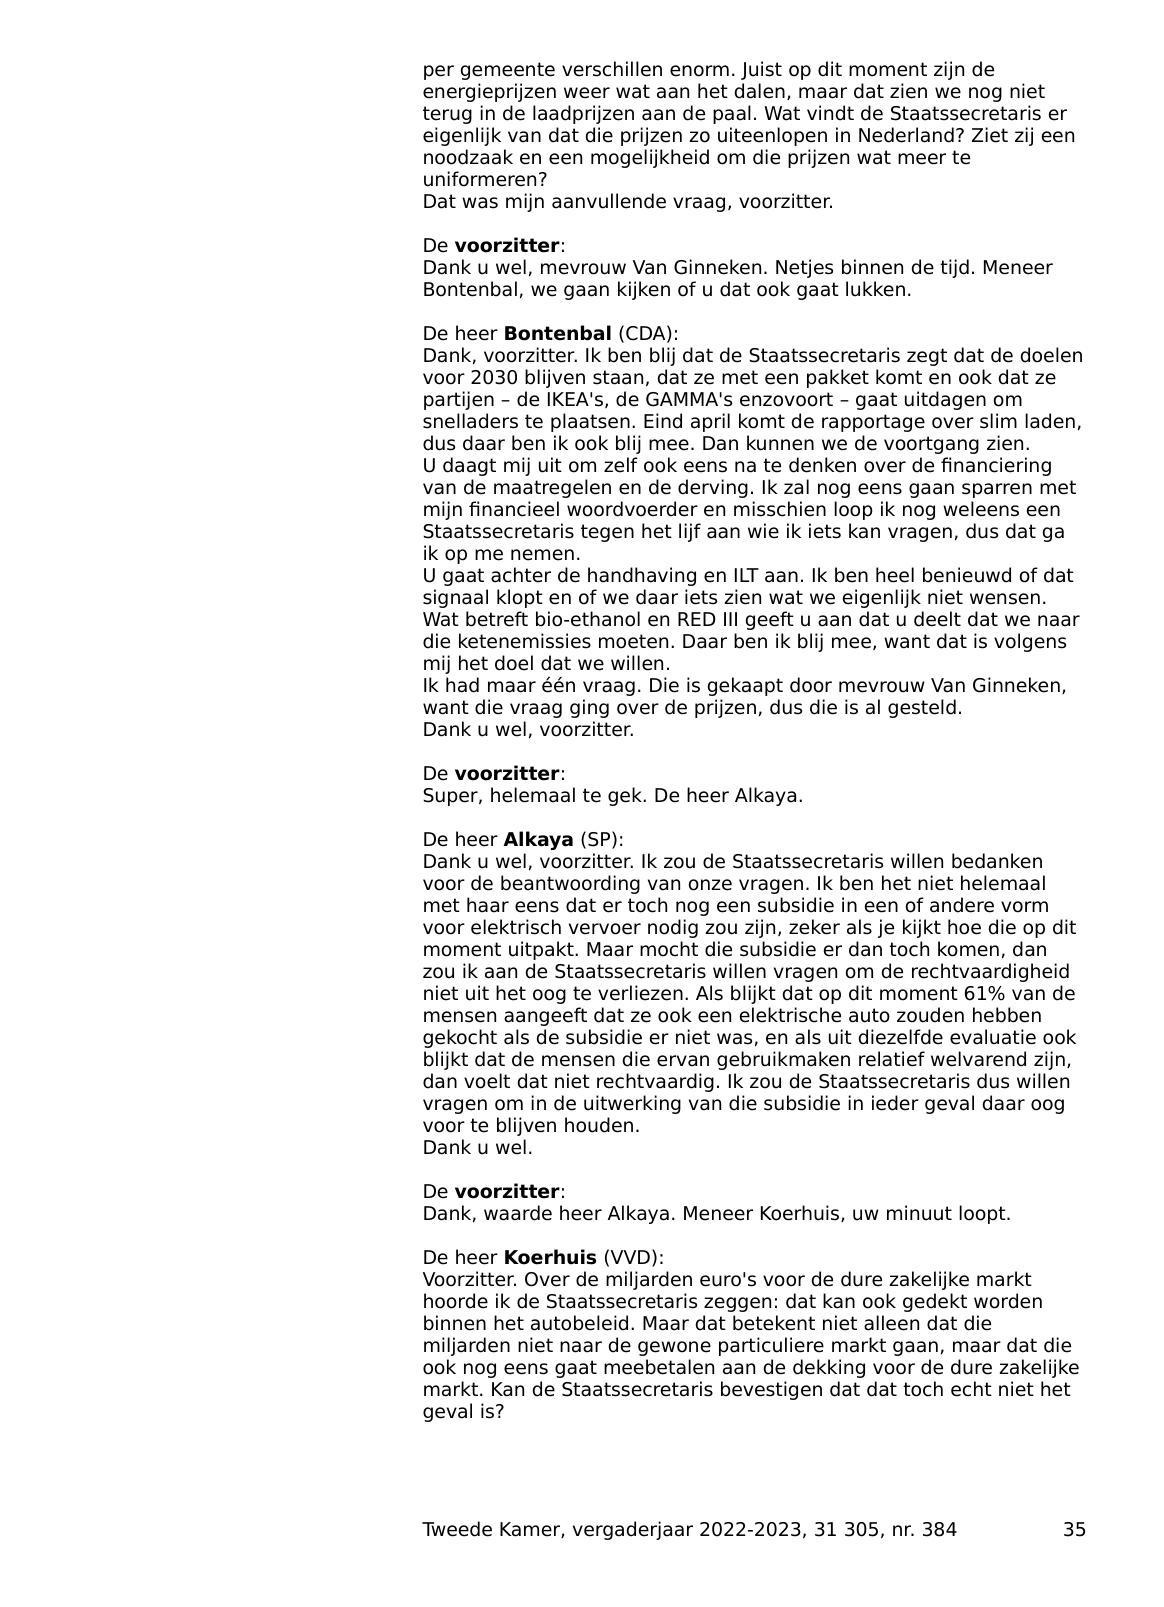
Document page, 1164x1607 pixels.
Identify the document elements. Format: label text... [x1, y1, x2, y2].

text Dat was mijn aanvullende vraag, voorzitter. [422, 191, 1087, 213]
text U daagt mij uit om zelf ook eens na te denken over de financiering van de maatregelen en de derving. Ik zal nog eens gaan sparren met mijn financieel woordvoerder en misschien loop ik nog weleens een Staatssecretaris tegen het lijf aan wie ik iets kan vragen, dus dat ga ik op me nemen. [422, 455, 1087, 565]
text Ik had maar één vraag. Die is gekaapt door mevrouw Van Ginneken, want die vraag ging over de prijzen, dus die is al gesteld. [422, 675, 1087, 719]
text De voorzitter: [422, 235, 1087, 257]
text Dank u wel, mevrouw Van Ginneken. Netjes binnen de tijd. Meneer Bontenbal, we gaan kijken of u dat ook gaat lukken. [422, 257, 1087, 301]
text Voorzitter. Over de miljarden euro's voor de dure zakelijke markt hoorde ik de Staatssecretaris zeggen: dat kan ook gedekt worden binnen het autobeleid. Maar dat betekent niet alleen dat die miljarden niet naar de gewone particuliere markt gaan, maar dat die ook nog eens gaat meebetalen aan de dekking voor de dure zakelijke markt. Kan de Staatssecretaris bevestigen dat dat toch echt niet het geval is? [422, 1269, 1087, 1423]
text Wat betreft bio-ethanol en RED III geeft u aan dat u deelt dat we naar die ketenemissies moeten. Daar ben ik blij mee, want dat is volgens mij het doel dat we willen. [422, 609, 1087, 675]
text Super, helemaal te gek. De heer Alkaya. [422, 785, 1087, 807]
text De voorzitter: [422, 763, 1087, 785]
text De voorzitter: [422, 1181, 1087, 1203]
text De heer Koerhuis (VVD): [422, 1247, 1087, 1269]
text De heer Alkaya (SP): [422, 829, 1087, 851]
text Dank u wel. [422, 1137, 1087, 1159]
text Dank u wel, voorzitter. [422, 719, 1087, 741]
text U gaat achter de handhaving en ILT aan. Ik ben heel benieuwd of dat signaal klopt en of we daar iets zien wat we eigenlijk niet wensen. [422, 565, 1087, 609]
text De heer Bontenbal (CDA): [422, 323, 1087, 345]
text Dank, voorzitter. Ik ben blij dat de Staatssecretaris zegt dat de doelen voor 2030 blijven staan, dat ze met een pakket komt en ook dat ze partijen – de IKEA's, de GAMMA's enzovoort – gaat uitdagen om snelladers te plaatsen. Eind april komt de rapportage over slim laden, dus daar ben ik ook blij mee. Dan kunnen we de voortgang zien. [422, 345, 1087, 455]
text Dank u wel, voorzitter. Ik zou de Staatssecretaris willen bedanken voor de beantwoording van onze vragen. Ik ben het niet helemaal met haar eens dat er toch nog een subsidie in een of andere vorm voor elektrisch vervoer nodig zou zijn, zeker als je kijkt hoe die op dit moment uitpakt. Maar mocht die subsidie er dan toch komen, dan zou ik aan de Staatssecretaris willen vragen om de rechtvaardigheid niet uit het oog te verliezen. Als blijkt dat op dit moment 61% van de mensen aangeeft dat ze ook een elektrische auto zouden hebben gekocht als de subsidie er niet was, en als uit diezelfde evaluatie ook blijkt dat de mensen die ervan gebruikmaken relatief welvarend zijn, dan voelt dat niet rechtvaardig. Ik zou de Staatssecretaris dus willen vragen om in de uitwerking van die subsidie in ieder geval daar oog voor te blijven houden. [422, 851, 1087, 1137]
text per gemeente verschillen enorm. Juist op dit moment zijn de energieprijzen weer wat aan het dalen, maar dat zien we nog niet terug in de laadprijzen aan de paal. Wat vindt de Staatssecretaris er eigenlijk van dat die prijzen zo uiteenlopen in Nederland? Ziet zij een noodzaak en een mogelijkheid om die prijzen wat meer te uniformeren? [422, 59, 1087, 191]
text Dank, waarde heer Alkaya. Meneer Koerhuis, uw minuut loopt. [422, 1203, 1087, 1225]
